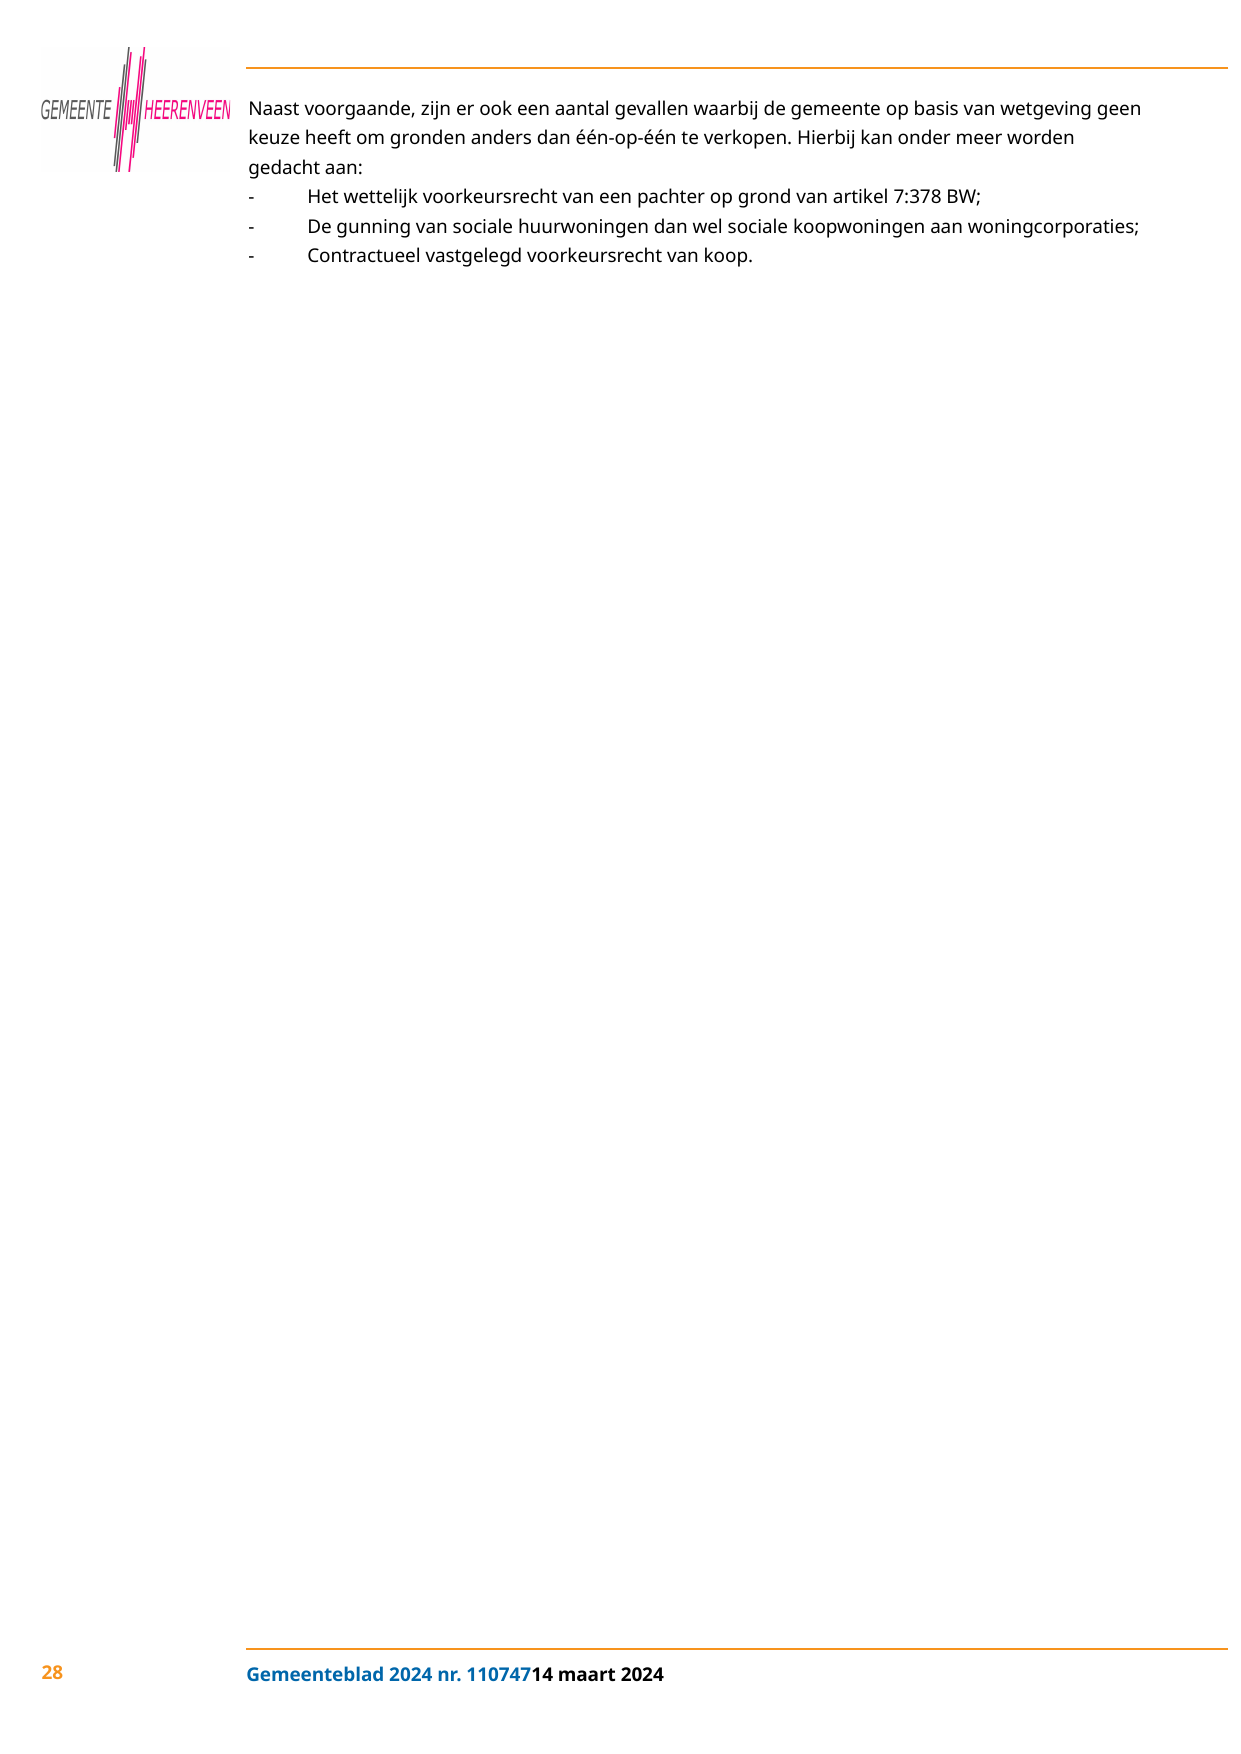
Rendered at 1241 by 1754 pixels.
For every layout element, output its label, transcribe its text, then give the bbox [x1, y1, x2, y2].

list De gunning van sociale huurwoningen dan wel sociale koopwoningen aan woningcorporaties; [248, 213, 1152, 239]
picture [41, 47, 231, 172]
text Naast voorgaande, zijn er ook een aantal gevallen waarbij de gemeente op basis van wetgeving geen keuze heeft om gronden anders dan één-op-één te verkopen. Hierbij kan onder meer worden gedacht aan: [248, 95, 1152, 180]
list Contractueel vastgelegd voorkeursrecht van koop. [248, 243, 1152, 268]
list Het wettelijk voorkeursrecht van een pachter op grond van artikel 7:378 BW; [248, 183, 1152, 209]
